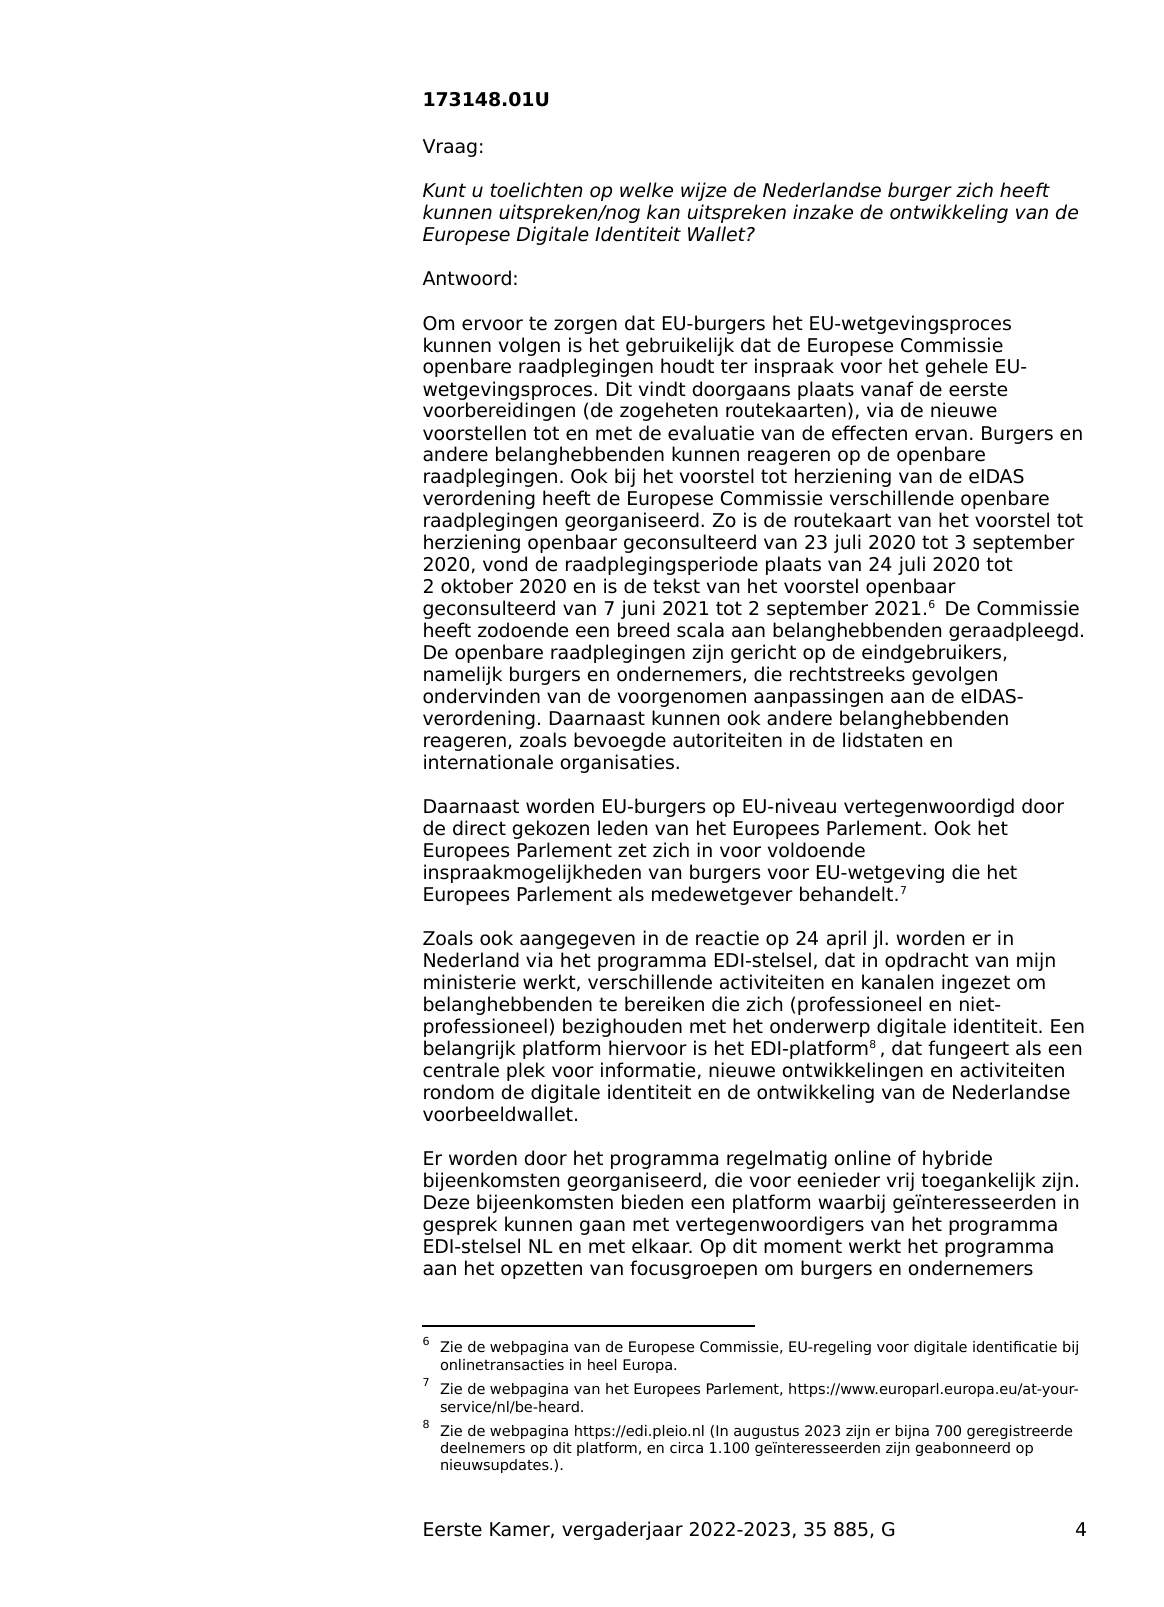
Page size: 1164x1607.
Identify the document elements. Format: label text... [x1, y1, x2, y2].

text Daarnaast worden EU-burgers op EU-niveau vertegenwoordigd door de direct gekozen leden van het Europees Parlement. Ook het Europees Parlement zet zich in voor voldoende inspraakmogelijkheden van burgers voor EU-wetgeving die het Europees Parlement als medewetgever behandelt. [422, 796, 1087, 906]
text Zie de webpagina van de Europese Commissie, EU-regeling voor digitale identificatie bij onlinetransacties in heel Europa. [422, 1335, 1087, 1374]
text Kunt u toelichten op welke wijze de Nederlandse burger zich heeft kunnen uitspreken/nog kan uitspreken inzake de ontwikkeling van de Europese Digitale Identiteit Wallet? [422, 180, 1087, 246]
text Zoals ook aangegeven in de reactie op 24 april jl. worden er in Nederland via het programma EDI-stelsel, dat in opdracht van mijn ministerie werkt, verschillende activiteiten en kanalen ingezet om belanghebbenden te bereiken die zich (professioneel en niet-professioneel) bezighouden met het onderwerp digitale identiteit. Een belangrijk platform hiervoor is het EDI-platform, dat fungeert als een centrale plek voor informatie, nieuwe ontwikkelingen en activiteiten rondom de digitale identiteit en de ontwikkeling van de Nederlandse voorbeeldwallet. [422, 928, 1087, 1126]
text Zie de webpagina https://edi.pleio.nl (In augustus 2023 zijn er bijna 700 geregistreerde deelnemers op dit platform, en circa 1.100 geïnteresseerden zijn geabonneerd op nieuwsupdates.). [422, 1418, 1087, 1474]
text Er worden door het programma regelmatig online of hybride bijeenkomsten georganiseerd, die voor eenieder vrij toegankelijk zijn. Deze bijeenkomsten bieden een platform waarbij geïnteresseerden in gesprek kunnen gaan met vertegenwoordigers van het programma EDI-stelsel NL en met elkaar. Op dit moment werkt het programma aan het opzetten van focusgroepen om burgers en ondernemers [422, 1148, 1087, 1280]
text Zie de webpagina van het Europees Parlement, https://www.europarl.europa.eu/at-your-service/nl/be-heard. [422, 1377, 1087, 1416]
text Antwoord: [422, 268, 1087, 290]
subtitle 173148.01U [422, 89, 1087, 111]
text Vraag: [422, 136, 1087, 158]
text Om ervoor te zorgen dat EU-burgers het EU-wetgevingsproces kunnen volgen is het gebruikelijk dat de Europese Commissie openbare raadplegingen houdt ter inspraak voor het gehele EU-wetgevingsproces. Dit vindt doorgaans plaats vanaf de eerste voorbereidingen (de zogeheten routekaarten), via de nieuwe voorstellen tot en met de evaluatie van de effecten ervan. Burgers en andere belanghebbenden kunnen reageren op de openbare raadplegingen. Ook bij het voorstel tot herziening van de eIDAS verordening heeft de Europese Commissie verschillende openbare raadplegingen georganiseerd. Zo is de routekaart van het voorstel tot herziening openbaar geconsulteerd van 23 juli 2020 tot 3 september 2020, vond de raadplegingsperiode plaats van 24 juli 2020 tot 2 oktober 2020 en is de tekst van het voorstel openbaar geconsulteerd van 7 juni 2021 tot 2 september 2021. De Commissie heeft zodoende een breed scala aan belanghebbenden geraadpleegd. De openbare raadplegingen zijn gericht op de eindgebruikers, namelijk burgers en ondernemers, die rechtstreeks gevolgen ondervinden van de voorgenomen aanpassingen aan de eIDAS-verordening. Daarnaast kunnen ook andere belanghebbenden reageren, zoals bevoegde autoriteiten in de lidstaten en internationale organisaties. [422, 312, 1087, 774]
